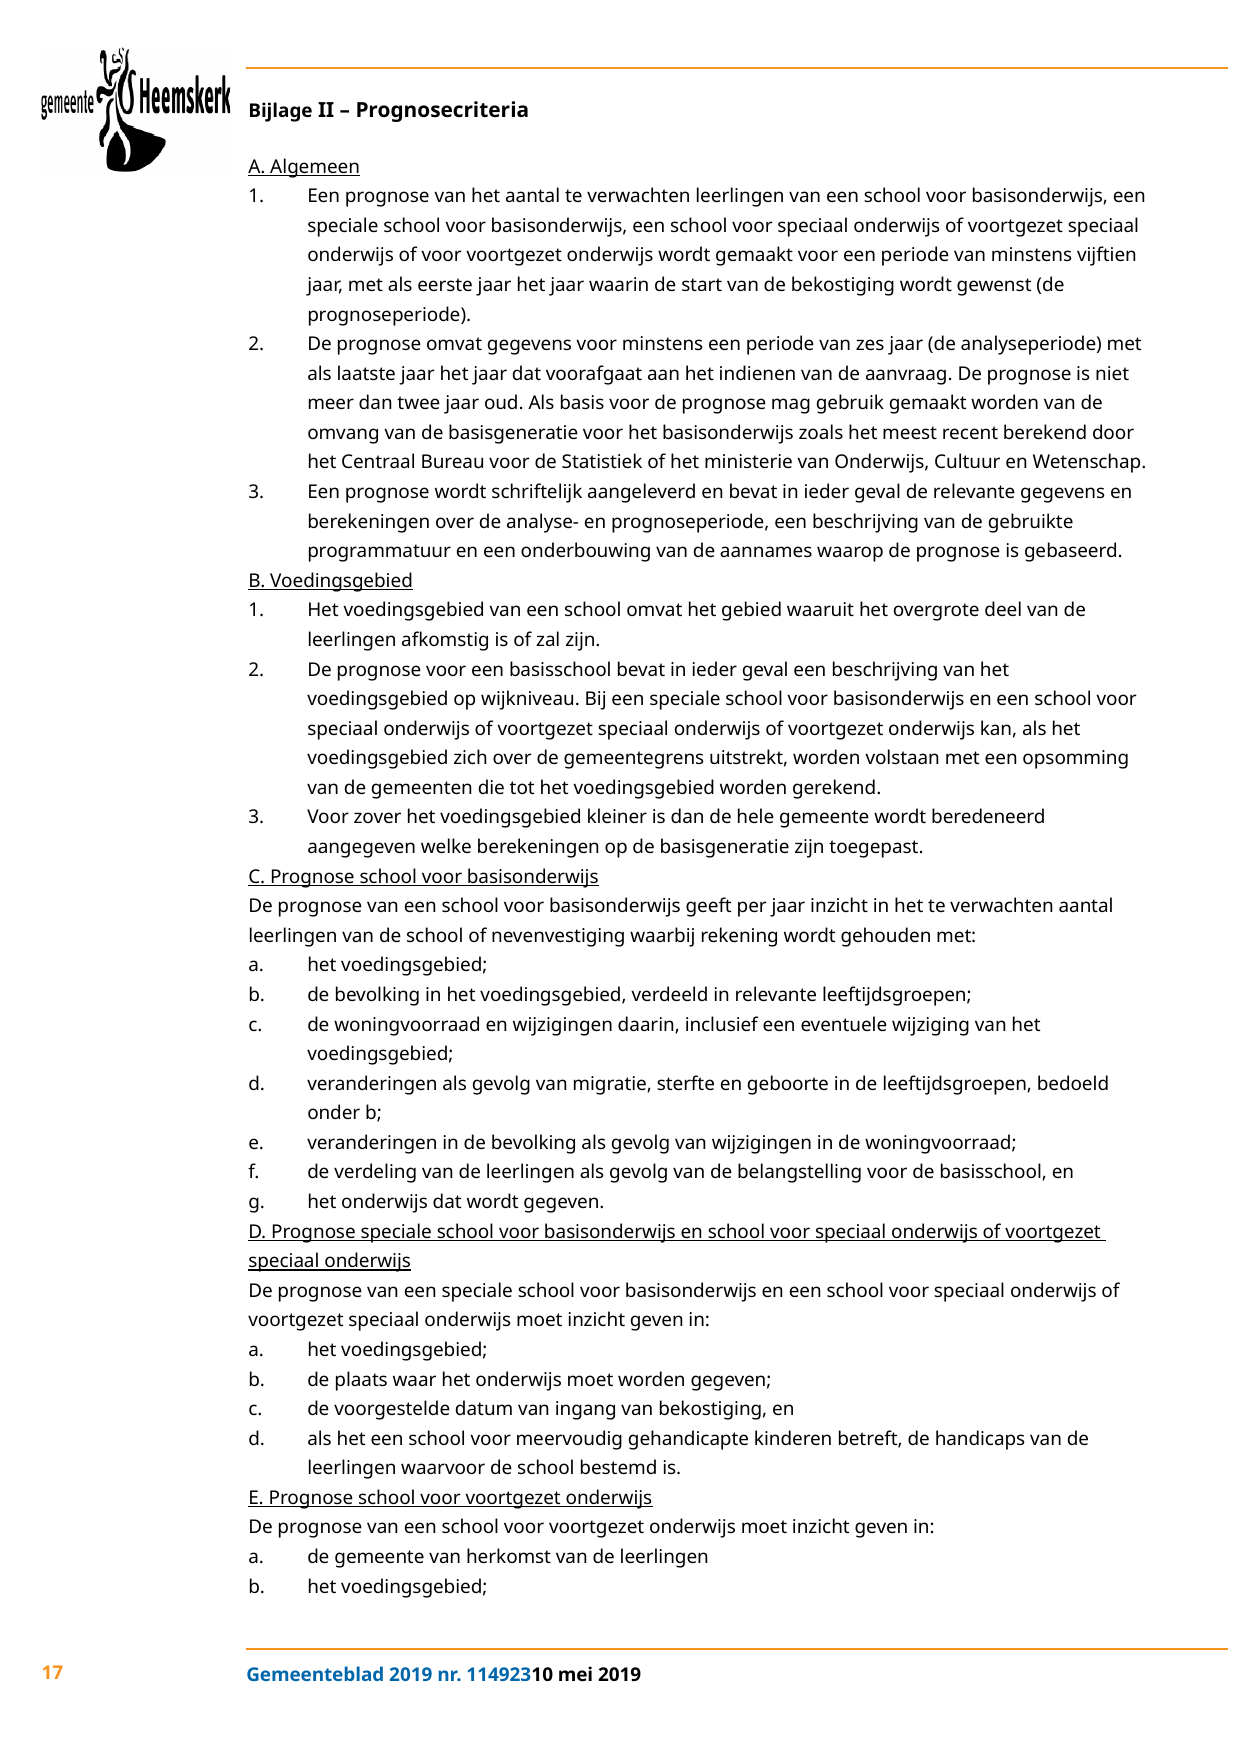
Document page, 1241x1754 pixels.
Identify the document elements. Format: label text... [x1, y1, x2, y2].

list de bevolking in het voedingsgebied, verdeeld in relevante leeftijdsgroepen; [248, 981, 1152, 1007]
text De prognose van een school voor basisonderwijs geeft per jaar inzicht in het te verwachten aantal leerlingen van de school of nevenvestiging waarbij rekening wordt gehouden met: [248, 892, 1152, 948]
list het voedingsgebied; [248, 952, 1152, 977]
list de gemeente van herkomst van de leerlingen [248, 1543, 1152, 1569]
list de plaats waar het onderwijs moet worden gegeven; [248, 1366, 1152, 1392]
text D. Prognose speciale school voor basisonderwijs en school voor speciaal onderwijs of voortgezet speciaal onderwijs [248, 1218, 1152, 1273]
text Bijlage II – Prognosecriteria [248, 95, 1152, 123]
list Een prognose van het aantal te verwachten leerlingen van een school voor basisonderwijs, een speciale school voor basisonderwijs, een school voor speciaal onderwijs of voortgezet speciaal onderwijs of voor voortgezet onderwijs wordt gemaakt voor een periode van minstens vijftien jaar, met als eerste jaar het jaar waarin de start van de bekostiging wordt gewenst (de prognoseperiode). [248, 182, 1152, 327]
list de voorgestelde datum van ingang van bekostiging, en [248, 1395, 1152, 1421]
list Het voedingsgebied van een school omvat het gebied waaruit het overgrote deel van de leerlingen afkomstig is of zal zijn. [248, 597, 1152, 652]
list het voedingsgebied; [248, 1336, 1152, 1362]
list Voor zover het voedingsgebied kleiner is dan de hele gemeente wordt beredeneerd aangegeven welke berekeningen op de basisgeneratie zijn toegepast. [248, 804, 1152, 859]
text De prognose van een speciale school voor basisonderwijs en een school voor speciaal onderwijs of voortgezet speciaal onderwijs moet inzicht geven in: [248, 1277, 1152, 1332]
text De prognose van een school voor voortgezet onderwijs moet inzicht geven in: [248, 1514, 1152, 1539]
list De prognose omvat gegevens voor minstens een periode van zes jaar (de analyseperiode) met als laatste jaar het jaar dat voorafgaat aan het indienen van de aanvraag. De prognose is niet meer dan twee jaar oud. Als basis voor de prognose mag gebruik gemaakt worden van de omvang van de basisgeneratie voor het basisonderwijs zoals het meest recent berekend door het Centraal Bureau voor de Statistiek of het ministerie van Onderwijs, Cultuur en Wetenschap. [248, 330, 1152, 474]
text B. Voedingsgebied [248, 567, 1152, 593]
list als het een school voor meervoudig gehandicapte kinderen betreft, de handicaps van de leerlingen waarvoor de school bestemd is. [248, 1425, 1152, 1480]
list het voedingsgebied; [248, 1573, 1152, 1599]
list De prognose voor een basisschool bevat in ieder geval een beschrijving van het voedingsgebied op wijkniveau. Bij een speciale school voor basisonderwijs en een school voor speciaal onderwijs of voortgezet speciaal onderwijs of voortgezet onderwijs kan, als het voedingsgebied zich over de gemeentegrens uitstrekt, worden volstaan met een opsomming van de gemeenten die tot het voedingsgebied worden gerekend. [248, 656, 1152, 800]
list Een prognose wordt schriftelijk aangeleverd en bevat in ieder geval de relevante gegevens en berekeningen over de analyse- en prognoseperiode, een beschrijving van de gebruikte programmatuur en een onderbouwing van de aannames waarop de prognose is gebaseerd. [248, 478, 1152, 563]
text C. Prognose school voor basisonderwijs [248, 863, 1152, 889]
list de verdeling van de leerlingen als gevolg van de belangstelling voor de basisschool, en [248, 1159, 1152, 1184]
picture [41, 47, 231, 172]
list de woningvoorraad en wijzigingen daarin, inclusief een eventuele wijziging van het voedingsgebied; [248, 1011, 1152, 1066]
list veranderingen in de bevolking als gevolg van wijzigingen in de woningvoorraad; [248, 1129, 1152, 1155]
list veranderingen als gevolg van migratie, sterfte en geboorte in de leeftijdsgroepen, bedoeld onder b; [248, 1070, 1152, 1125]
text A. Algemeen [248, 153, 1152, 179]
list het onderwijs dat wordt gegeven. [248, 1188, 1152, 1214]
text E. Prognose school voor voortgezet onderwijs [248, 1484, 1152, 1510]
